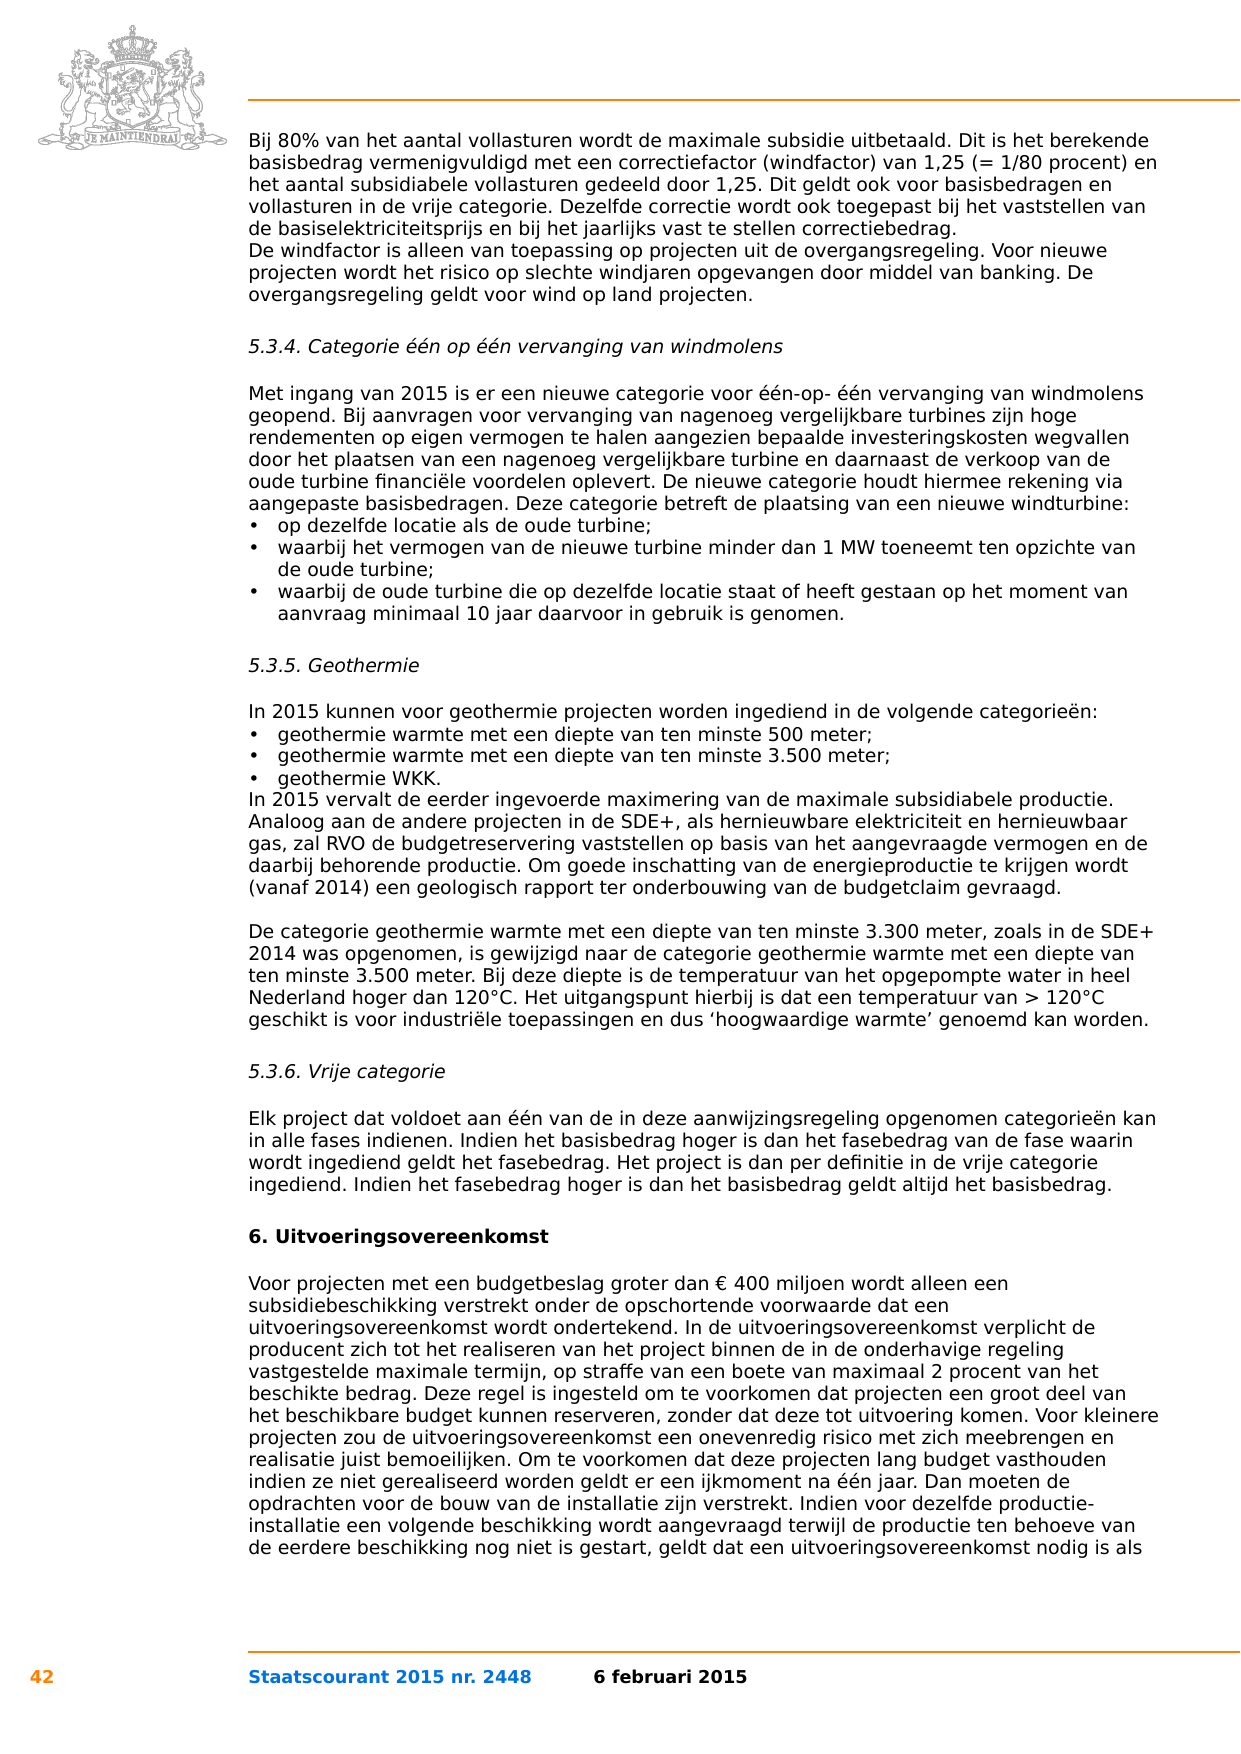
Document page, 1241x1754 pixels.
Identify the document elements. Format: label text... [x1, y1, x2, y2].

text In 2015 vervalt de eerder ingevoerde maximering van de maximale subsidiabele productie. Analoog aan de andere projecten in de SDE+, als hernieuwbare elektriciteit en hernieuwbaar gas, zal RVO de budgetreservering vaststellen op basis van het aangevraagde vermogen en de daarbij behorende productie. Om goede inschatting van de energieproductie te krijgen wordt (vanaf 2014) een geologisch rapport ter onderbouwing van de budgetclaim gevraagd. [248, 789, 1163, 899]
subtitle 5.3.4. Categorie één op één vervanging van windmolens [248, 336, 1163, 358]
text • geothermie WKK. [248, 767, 1163, 789]
text De categorie geothermie warmte met een diepte van ten minste 3.300 meter, zoals in de SDE+ 2014 was opgenomen, is gewijzigd naar de categorie geothermie warmte met een diepte van ten minste 3.500 meter. Bij deze diepte is de temperatuur van het opgepompte water in heel Nederland hoger dan 120°C. Het uitgangspunt hierbij is dat een temperatuur van > 120°C geschikt is voor industriële toepassingen en dus ‘hoogwaardige warmte’ genoemd kan worden. [248, 921, 1163, 1031]
picture [38, 25, 227, 150]
subtitle 5.3.5. Geothermie [248, 654, 1163, 676]
text Elk project dat voldoet aan één van de in deze aanwijzingsregeling opgenomen categorieën kan in alle fases indienen. Indien het basisbedrag hoger is dan het fasebedrag van de fase waarin wordt ingediend geldt het fasebedrag. Het project is dan per definitie in de vrije categorie ingediend. Indien het fasebedrag hoger is dan het basisbedrag geldt altijd het basisbedrag. [248, 1108, 1163, 1196]
text • waarbij het vermogen van de nieuwe turbine minder dan 1 MW toeneemt ten opzichte van de oude turbine; [248, 537, 1163, 581]
text Bij 80% van het aantal vollasturen wordt de maximale subsidie uitbetaald. Dit is het berekende basisbedrag vermenigvuldigd met een correctiefactor (windfactor) van 1,25 (= 1/80 procent) en het aantal subsidiabele vollasturen gedeeld door 1,25. Dit geldt ook voor basisbedragen en vollasturen in de vrije categorie. Dezelfde correctie wordt ook toegepast bij het vaststellen van de basiselektriciteitsprijs en bij het jaarlijks vast te stellen correctiebedrag. [248, 130, 1163, 240]
text Voor projecten met een budgetbeslag groter dan € 400 miljoen wordt alleen een subsidiebeschikking verstrekt onder de opschortende voorwaarde dat een uitvoeringsovereenkomst wordt ondertekend. In de uitvoeringsovereenkomst verplicht de producent zich tot het realiseren van het project binnen de in de onderhavige regeling vastgestelde maximale termijn, op straffe van een boete van maximaal 2 procent van het beschikte bedrag. Deze regel is ingesteld om te voorkomen dat projecten een groot deel van het beschikbare budget kunnen reserveren, zonder dat deze tot uitvoering komen. Voor kleinere projecten zou de uitvoeringsovereenkomst een onevenredig risico met zich meebrengen en realisatie juist bemoeilijken. Om te voorkomen dat deze projecten lang budget vasthouden indien ze niet gerealiseerd worden geldt er een ijkmoment na één jaar. Dan moeten de opdrachten voor de bouw van de installatie zijn verstrekt. Indien voor dezelfde productie-installatie een volgende beschikking wordt aangevraagd terwijl de productie ten behoeve van de eerdere beschikking nog niet is gestart, geldt dat een uitvoeringsovereenkomst nodig is als [248, 1273, 1163, 1559]
text Met ingang van 2015 is er een nieuwe categorie voor één-op- één vervanging van windmolens geopend. Bij aanvragen voor vervanging van nagenoeg vergelijkbare turbines zijn hoge rendementen op eigen vermogen te halen aangezien bepaalde investeringskosten wegvallen door het plaatsen van een nagenoeg vergelijkbare turbine en daarnaast de verkoop van de oude turbine financiële voordelen oplevert. De nieuwe categorie houdt hiermee rekening via aangepaste basisbedragen. Deze categorie betreft de plaatsing van een nieuwe windturbine: [248, 383, 1163, 514]
text • geothermie warmte met een diepte van ten minste 500 meter; [248, 723, 1163, 745]
text • waarbij de oude turbine die op dezelfde locatie staat of heeft gestaan op het moment van aanvraag minimaal 10 jaar daarvoor in gebruik is genomen. [248, 581, 1163, 624]
subtitle 6. Uitvoeringsovereenkomst [248, 1226, 1163, 1248]
subtitle 5.3.6. Vrije categorie [248, 1061, 1163, 1083]
text In 2015 kunnen voor geothermie projecten worden ingediend in de volgende categorieën: [248, 701, 1163, 723]
text • op dezelfde locatie als de oude turbine; [248, 514, 1163, 537]
text De windfactor is alleen van toepassing op projecten uit de overgangsregeling. Voor nieuwe projecten wordt het risico op slechte windjaren opgevangen door middel van banking. De overgangsregeling geldt voor wind op land projecten. [248, 240, 1163, 306]
text • geothermie warmte met een diepte van ten minste 3.500 meter; [248, 745, 1163, 767]
